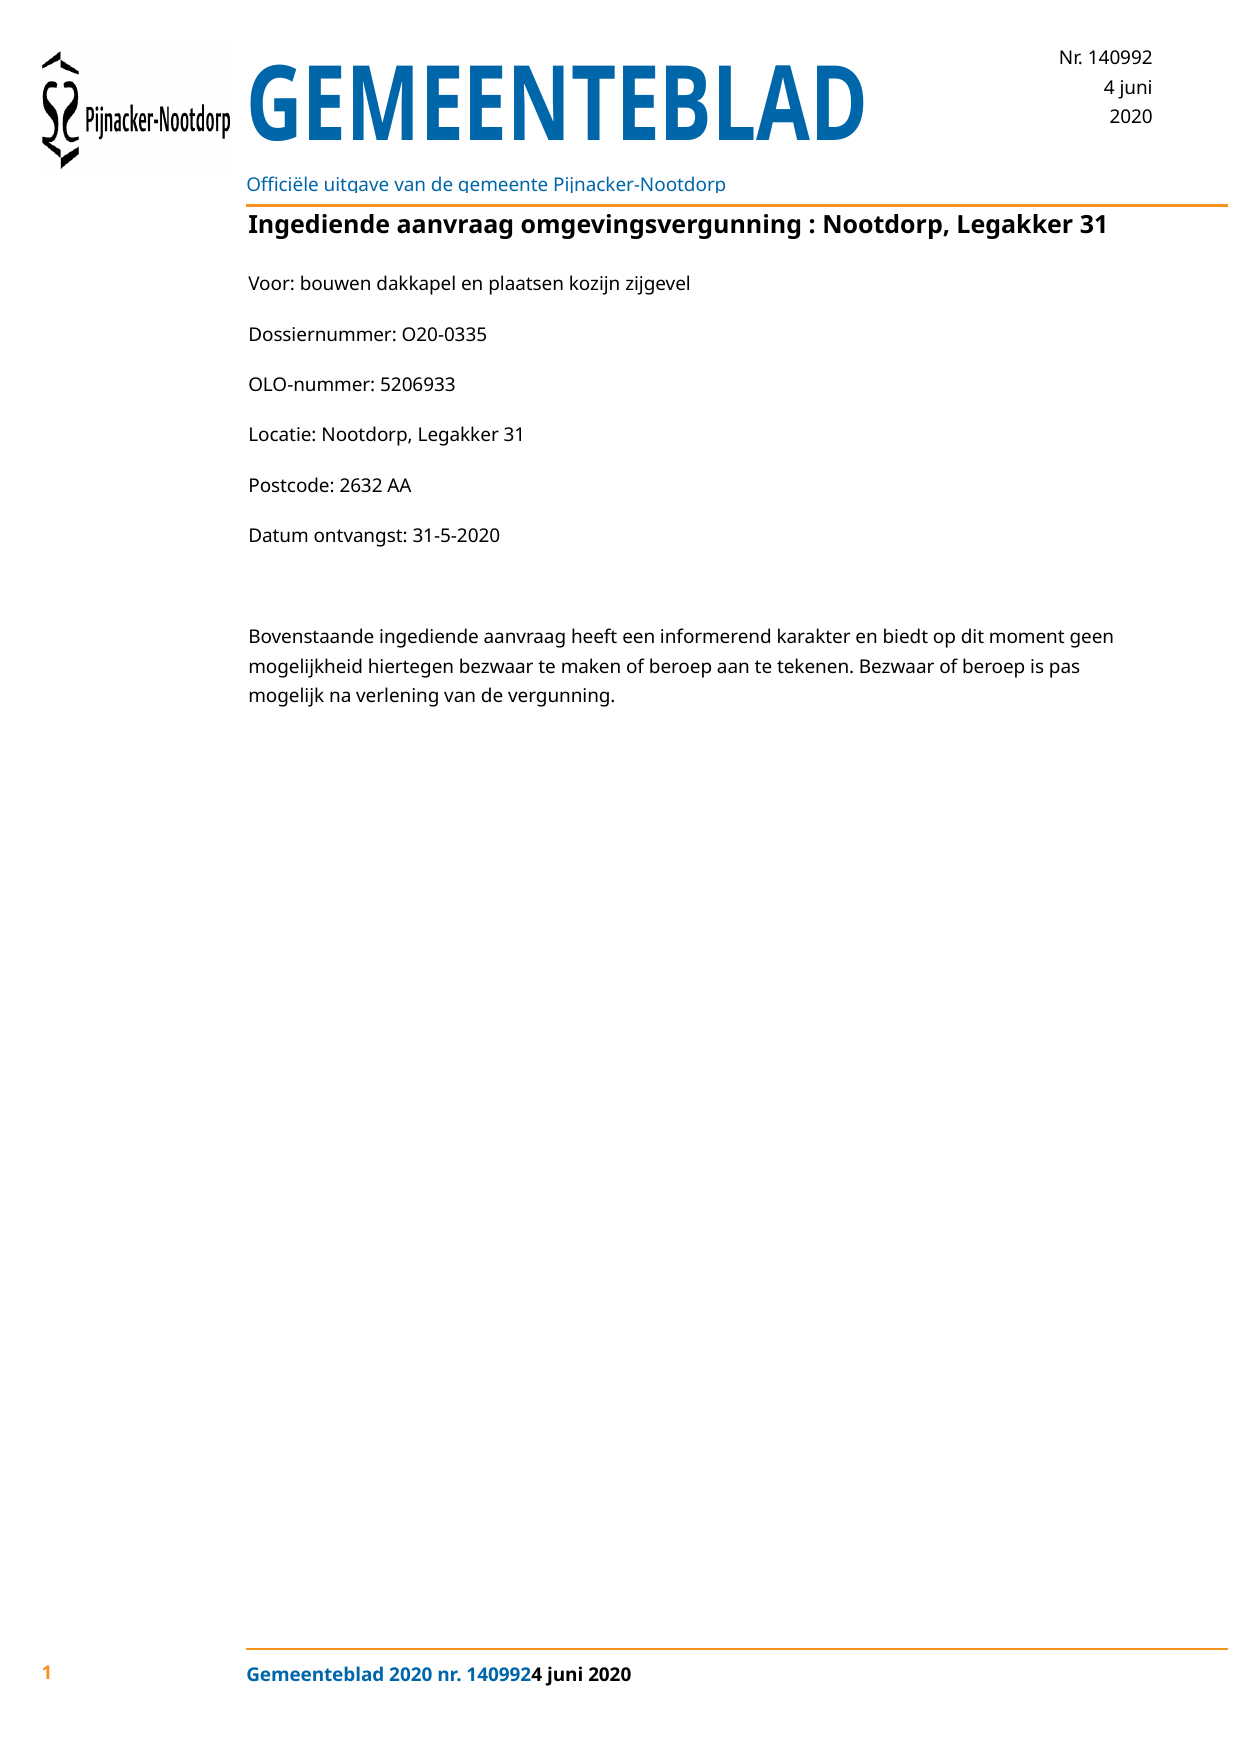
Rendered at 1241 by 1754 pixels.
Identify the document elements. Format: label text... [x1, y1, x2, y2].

text Postcode: 2632 AA [248, 472, 1152, 498]
text Bovenstaande ingediende aanvraag heeft een informerend karakter en biedt op dit moment geen mogelijkheid hiertegen bezwaar te maken of beroep aan te tekenen. Bezwaar of beroep is pas mogelijk na verlening van de vergunning. [248, 623, 1152, 708]
text Dossiernummer: O20-0335 [248, 321, 1152, 346]
text OLO-nummer: 5206933 [248, 371, 1152, 397]
text Locatie: Nootdorp, Legakker 31 [248, 422, 1152, 447]
text Datum ontvangst: 31-5-2020 [248, 522, 1152, 548]
text Voor: bouwen dakkapel en plaatsen kozijn zijgevel [248, 270, 1152, 296]
picture [41, 47, 231, 172]
text Ingediende aanvraag omgevingsvergunning : Nootdorp, Legakker 31 [248, 207, 1152, 241]
